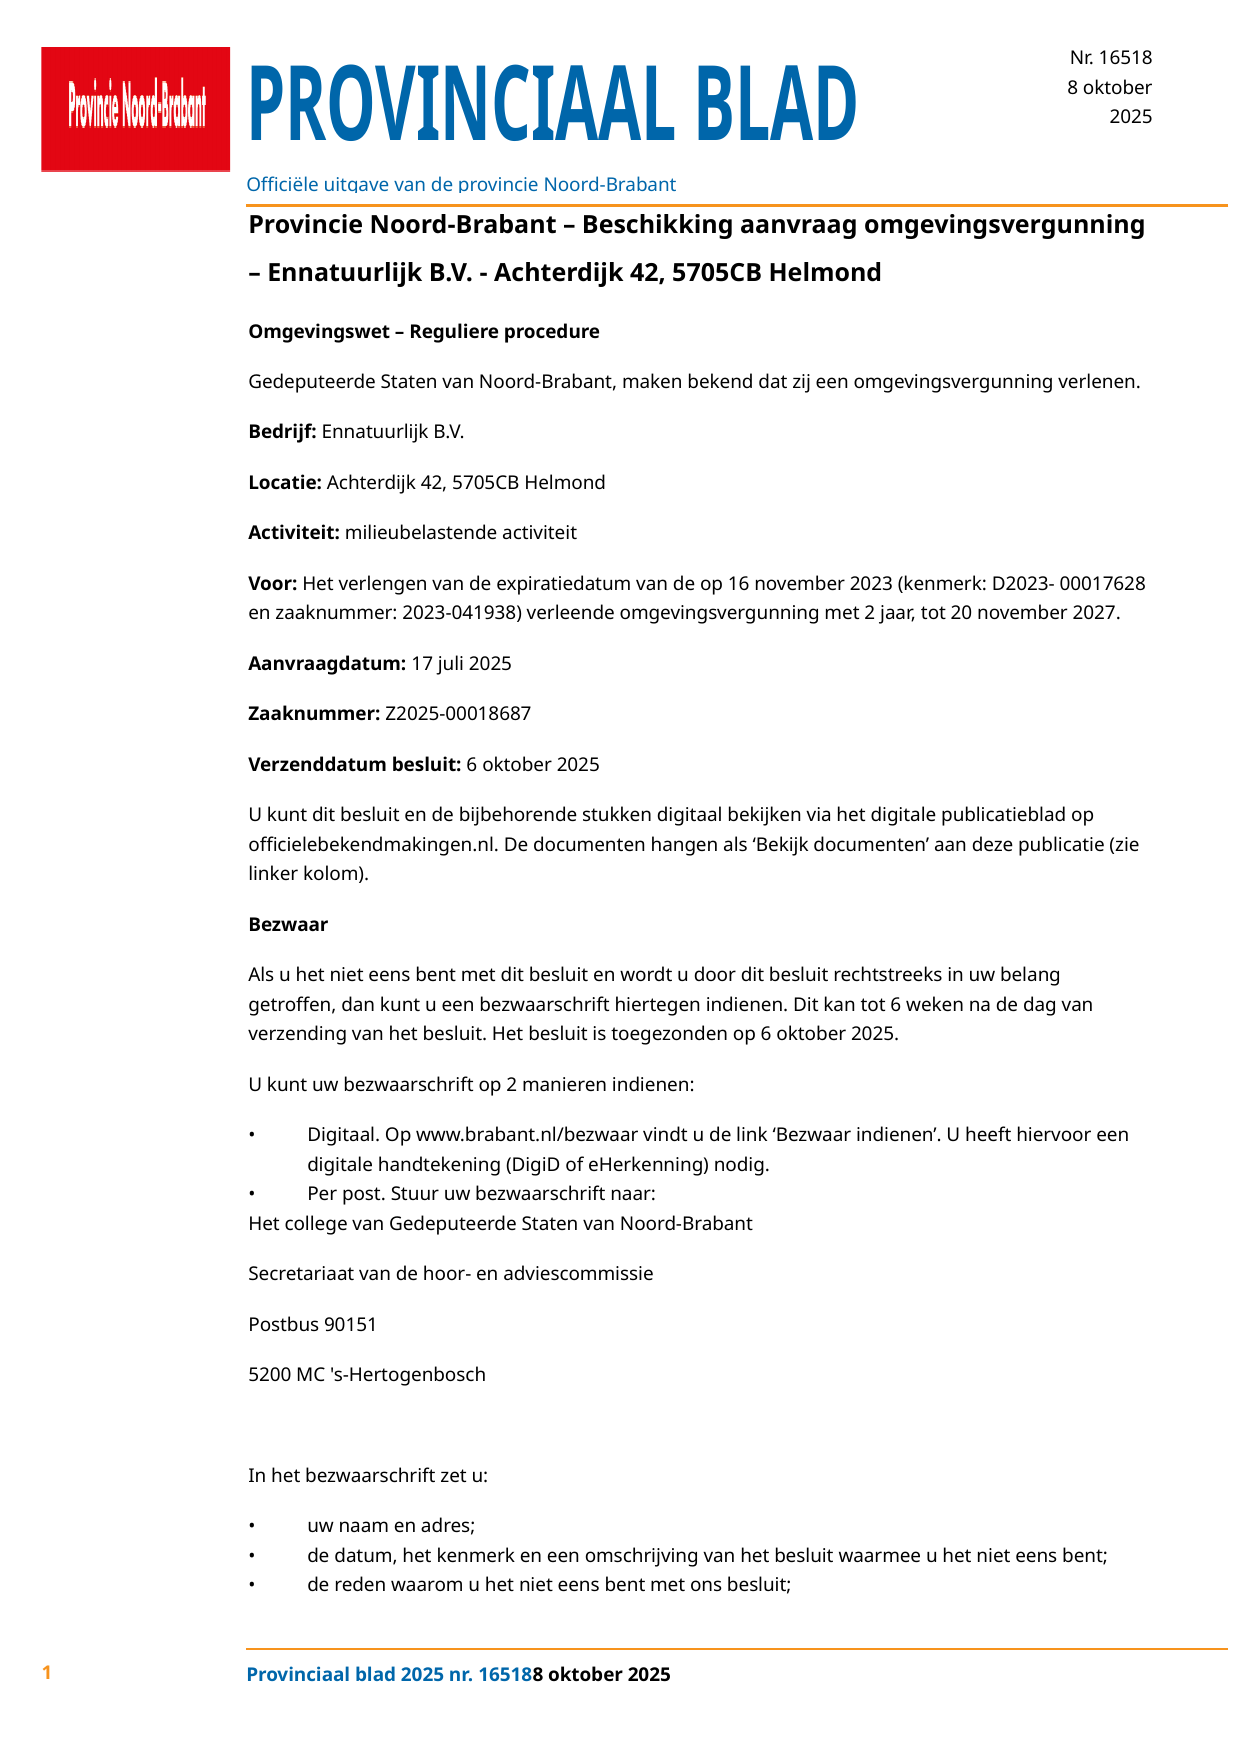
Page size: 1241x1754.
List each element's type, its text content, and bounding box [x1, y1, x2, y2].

text In het bezwaarschrift zet u: [248, 1462, 1152, 1488]
text Provincie Noord-Brabant – Beschikking aanvraag omgevingsvergunning – Ennatuurlijk B.V. - Achterdijk 42, 5705CB Helmond [248, 207, 1152, 288]
text Activiteit: milieubelastende activiteit [248, 519, 1152, 545]
text Het college van Gedeputeerde Staten van Noord-Brabant [248, 1210, 1152, 1236]
text Verzenddatum besluit: 6 oktober 2025 [248, 751, 1152, 777]
text Bedrijf: Ennatuurlijk B.V. [248, 419, 1152, 444]
text Locatie: Achterdijk 42, 5705CB Helmond [248, 469, 1152, 495]
text Aanvraagdatum: 17 juli 2025 [248, 650, 1152, 676]
list de datum, het kenmerk en een omschrijving van het besluit waarmee u het niet eens bent; [248, 1542, 1152, 1568]
text Omgevingswet – Reguliere procedure [248, 318, 1152, 344]
list de reden waarom u het niet eens bent met ons besluit; [248, 1572, 1152, 1597]
text Bezwaar [248, 911, 1152, 937]
text Secretariaat van de hoor- en adviescommissie [248, 1260, 1152, 1286]
list uw naam en adres; [248, 1512, 1152, 1538]
text U kunt uw bezwaarschrift op 2 manieren indienen: [248, 1071, 1152, 1097]
text U kunt dit besluit en de bijbehorende stukken digitaal bekijken via het digitale publicatieblad op officielebekendmakingen.nl. De documenten hangen als ‘Bekijk documenten’ aan deze publicatie (zie linker kolom). [248, 801, 1152, 886]
text 5200 MC 's‑Hertogenbosch [248, 1361, 1152, 1387]
text Voor: Het verlengen van de expiratiedatum van de op 16 november 2023 (kenmerk: D2023- 00017628 en zaaknummer: 2023-041938) verleende omgevingsvergunning met 2 jaar, tot 20 november 2027. [248, 570, 1152, 625]
text Zaaknummer: Z2025-00018687 [248, 700, 1152, 726]
list Per post. Stuur uw bezwaarschrift naar: [248, 1180, 1152, 1206]
list Digitaal. Op www.brabant.nl/bezwaar vindt u de link ‘Bezwaar indienen’. U heeft hiervoor een digitale handtekening (DigiD of eHerkenning) nodig. [248, 1121, 1152, 1177]
text Postbus 90151 [248, 1311, 1152, 1337]
text Als u het niet eens bent met dit besluit en wordt u door dit besluit rechtstreeks in uw belang getroffen, dan kunt u een bezwaarschrift hiertegen indienen. Dit kan tot 6 weken na de dag van verzending van het besluit. Het besluit is toegezonden op 6 oktober 2025. [248, 961, 1152, 1046]
text Gedeputeerde Staten van Noord-Brabant, maken bekend dat zij een omgevingsvergunning verlenen. [248, 368, 1152, 394]
picture [41, 47, 231, 172]
